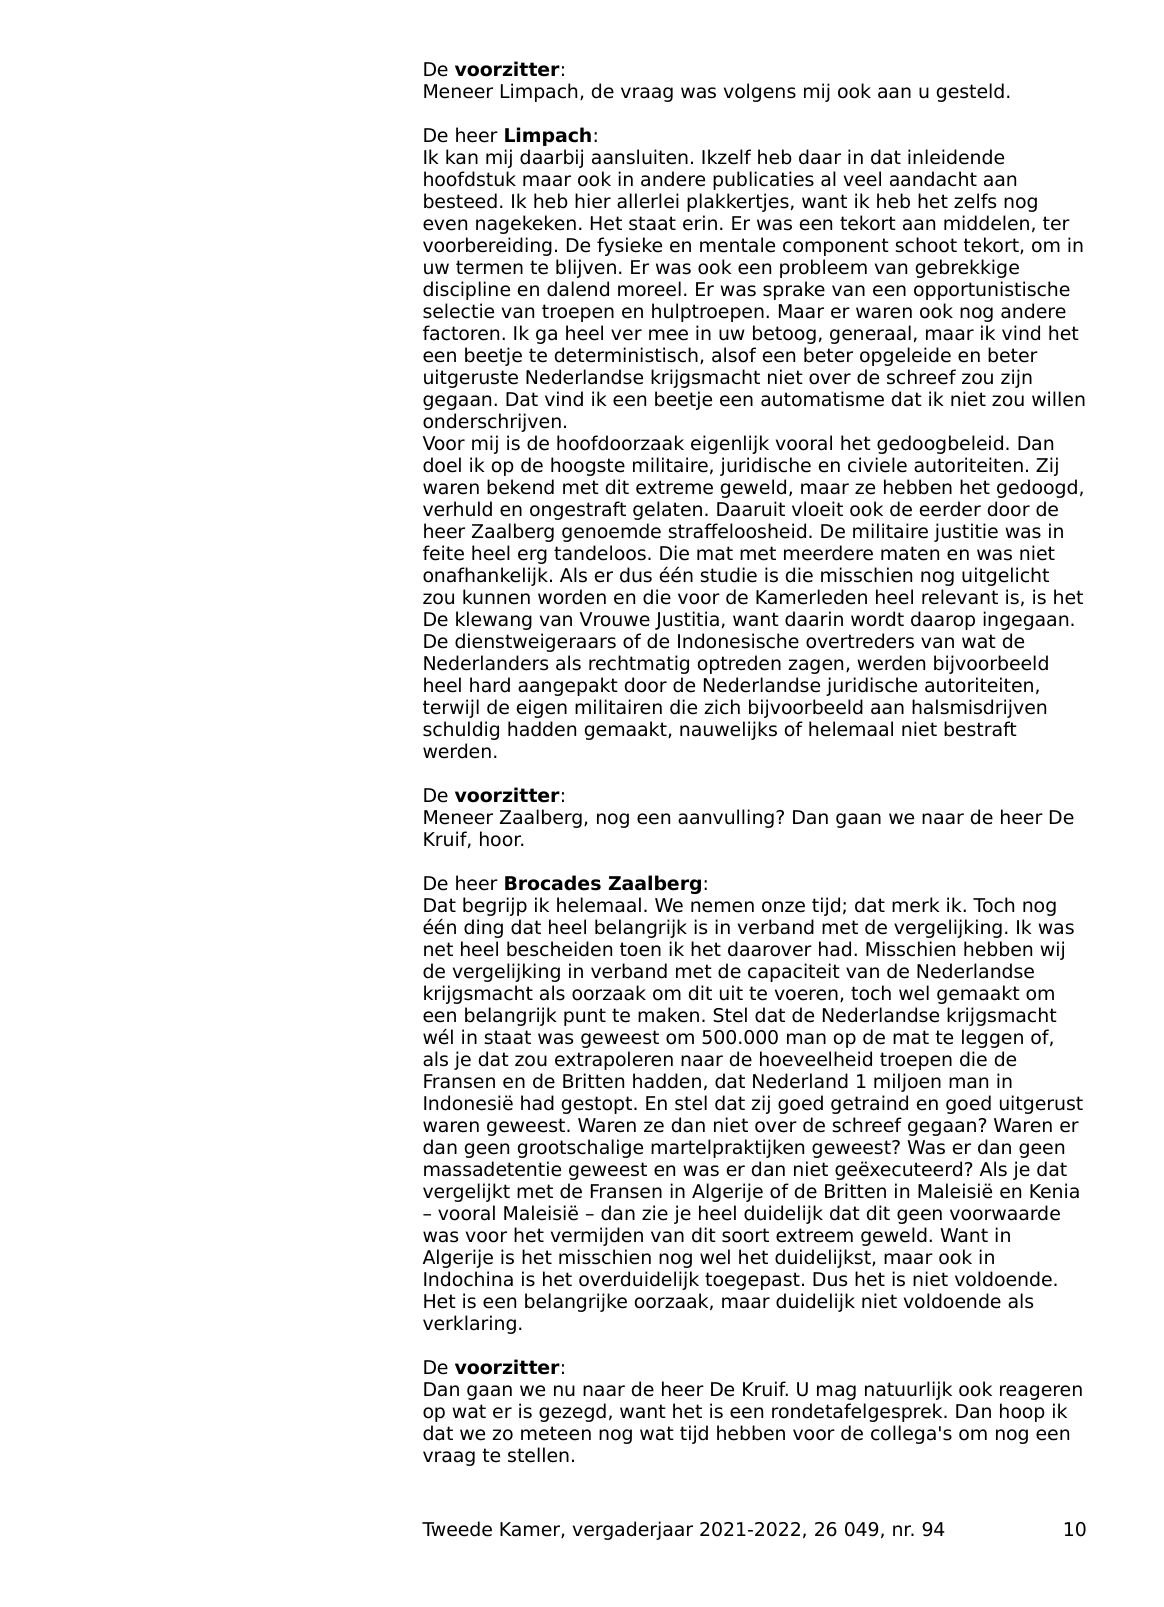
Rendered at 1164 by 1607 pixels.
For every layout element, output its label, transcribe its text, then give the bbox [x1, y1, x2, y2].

text De heer Limpach: [422, 125, 1087, 147]
text De voorzitter: [422, 785, 1087, 807]
text De heer Brocades Zaalberg: [422, 873, 1087, 895]
text De voorzitter: [422, 59, 1087, 81]
text De voorzitter: [422, 1357, 1087, 1379]
text Meneer Limpach, de vraag was volgens mij ook aan u gesteld. [422, 81, 1087, 103]
text Voor mij is de hoofdoorzaak eigenlijk vooral het gedoogbeleid. Dan doel ik op de hoogste militaire, juridische en civiele autoriteiten. Zij waren bekend met dit extreme geweld, maar ze hebben het gedoogd, verhuld en ongestraft gelaten. Daaruit vloeit ook de eerder door de heer Zaalberg genoemde straffeloosheid. De militaire justitie was in feite heel erg tandeloos. Die mat met meerdere maten en was niet onafhankelijk. Als er dus één studie is die misschien nog uitgelicht zou kunnen worden en die voor de Kamerleden heel relevant is, is het De klewang van Vrouwe Justitia, want daarin wordt daarop ingegaan. De dienstweigeraars of de Indonesische overtreders van wat de Nederlanders als rechtmatig optreden zagen, werden bijvoorbeeld heel hard aangepakt door de Nederlandse juridische autoriteiten, terwijl de eigen militairen die zich bijvoorbeeld aan halsmisdrijven schuldig hadden gemaakt, nauwelijks of helemaal niet bestraft werden. [422, 433, 1087, 763]
text Ik kan mij daarbij aansluiten. Ikzelf heb daar in dat inleidende hoofdstuk maar ook in andere publicaties al veel aandacht aan besteed. Ik heb hier allerlei plakkertjes, want ik heb het zelfs nog even nagekeken. Het staat erin. Er was een tekort aan middelen, ter voorbereiding. De fysieke en mentale component schoot tekort, om in uw termen te blijven. Er was ook een probleem van gebrekkige discipline en dalend moreel. Er was sprake van een opportunistische selectie van troepen en hulptroepen. Maar er waren ook nog andere factoren. Ik ga heel ver mee in uw betoog, generaal, maar ik vind het een beetje te deterministisch, alsof een beter opgeleide en beter uitgeruste Nederlandse krijgsmacht niet over de schreef zou zijn gegaan. Dat vind ik een beetje een automatisme dat ik niet zou willen onderschrijven. [422, 147, 1087, 433]
text Dan gaan we nu naar de heer De Kruif. U mag natuurlijk ook reageren op wat er is gezegd, want het is een rondetafelgesprek. Dan hoop ik dat we zo meteen nog wat tijd hebben voor de collega's om nog een vraag te stellen. [422, 1379, 1087, 1467]
text Meneer Zaalberg, nog een aanvulling? Dan gaan we naar de heer De Kruif, hoor. [422, 807, 1087, 851]
text Dat begrijp ik helemaal. We nemen onze tijd; dat merk ik. Toch nog één ding dat heel belangrijk is in verband met de vergelijking. Ik was net heel bescheiden toen ik het daarover had. Misschien hebben wij de vergelijking in verband met de capaciteit van de Nederlandse krijgsmacht als oorzaak om dit uit te voeren, toch wel gemaakt om een belangrijk punt te maken. Stel dat de Nederlandse krijgsmacht wél in staat was geweest om 500.000 man op de mat te leggen of, als je dat zou extrapoleren naar de hoeveelheid troepen die de Fransen en de Britten hadden, dat Nederland 1 miljoen man in Indonesië had gestopt. En stel dat zij goed getraind en goed uitgerust waren geweest. Waren ze dan niet over de schreef gegaan? Waren er dan geen grootschalige martelpraktijken geweest? Was er dan geen massadetentie geweest en was er dan niet geëxecuteerd? Als je dat vergelijkt met de Fransen in Algerije of de Britten in Maleisië en Kenia – vooral Maleisië – dan zie je heel duidelijk dat dit geen voorwaarde was voor het vermijden van dit soort extreem geweld. Want in Algerije is het misschien nog wel het duidelijkst, maar ook in Indochina is het overduidelijk toegepast. Dus het is niet voldoende. Het is een belangrijke oorzaak, maar duidelijk niet voldoende als verklaring. [422, 895, 1087, 1334]
